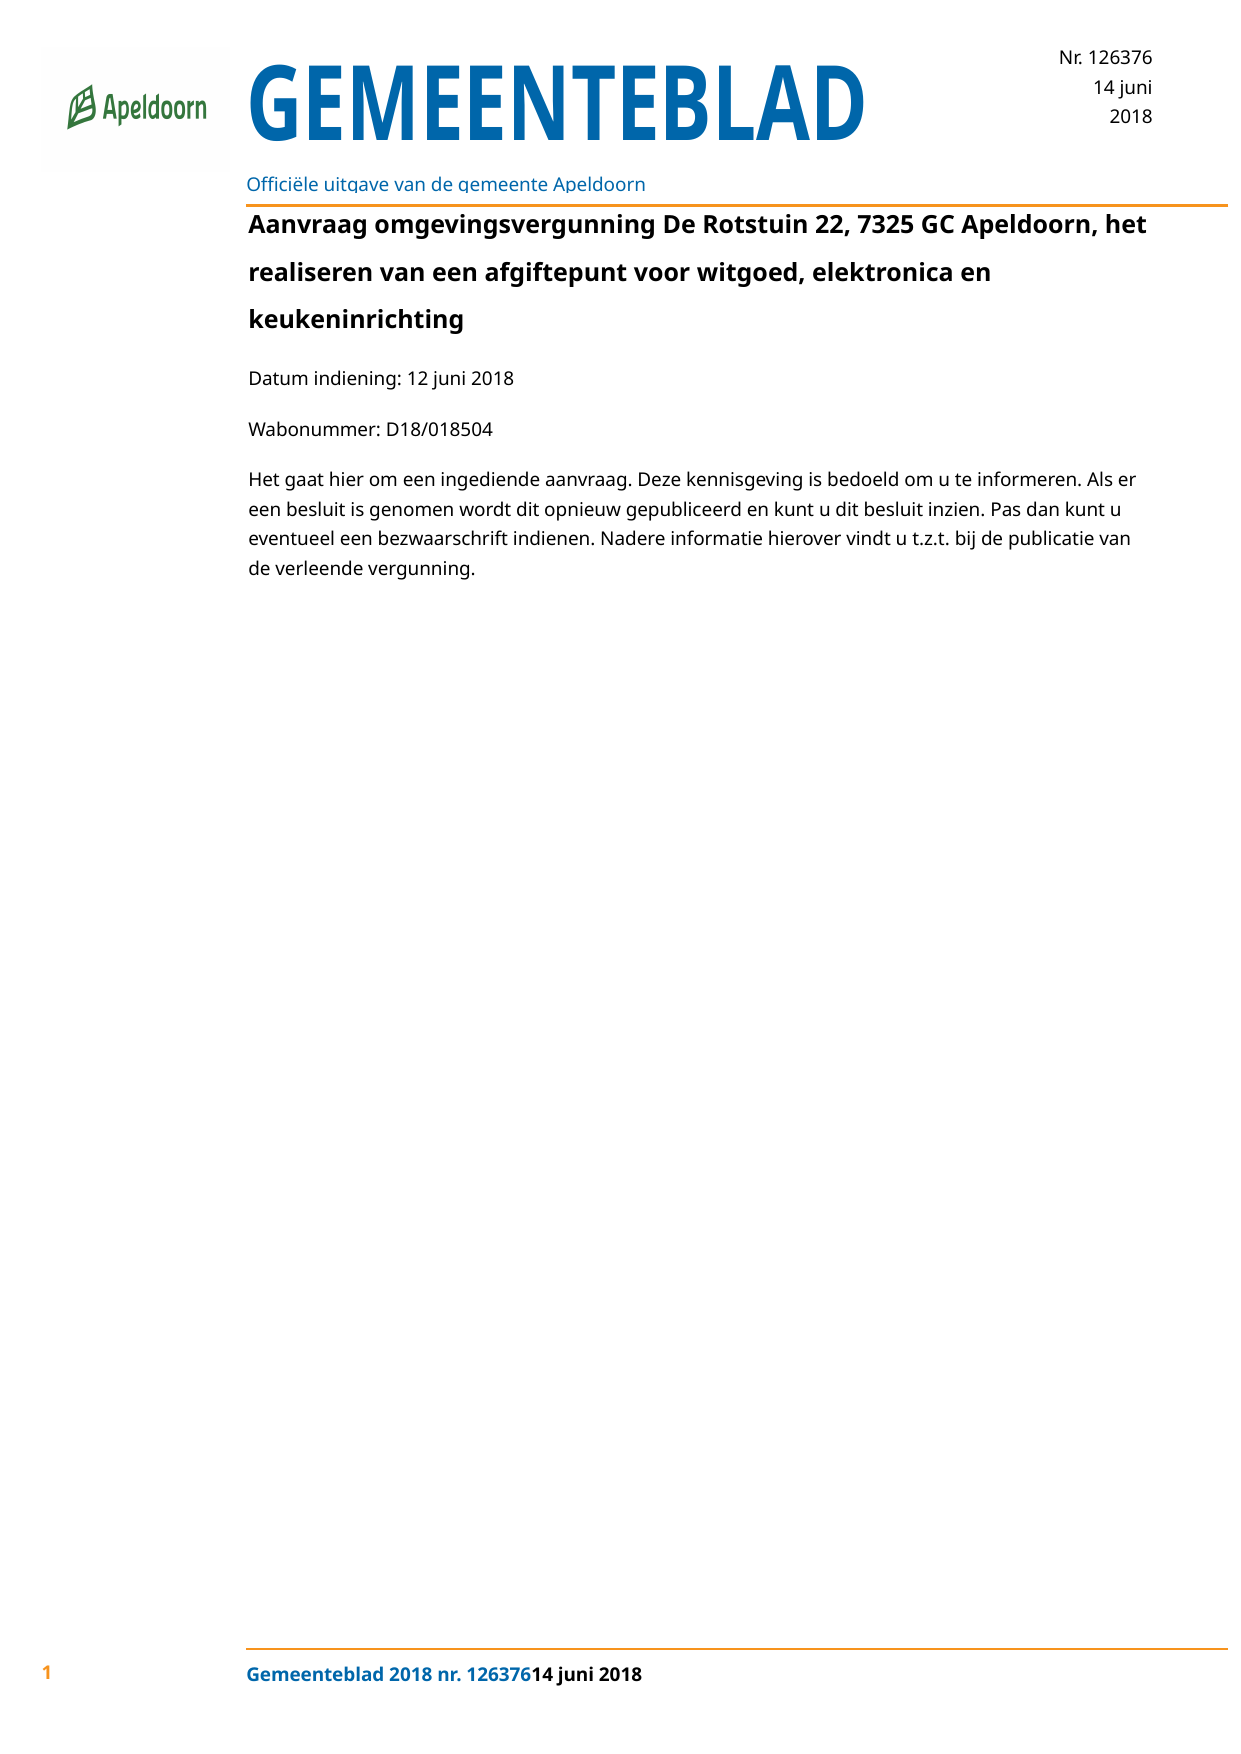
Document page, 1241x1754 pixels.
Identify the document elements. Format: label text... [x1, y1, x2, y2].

text Wabonummer: D18/018504 [248, 416, 1152, 442]
text Het gaat hier om een ingediende aanvraag. Deze kennisgeving is bedoeld om u te informeren. Als er een besluit is genomen wordt dit opnieuw gepubliceerd en kunt u dit besluit inzien. Pas dan kunt u eventueel een bezwaarschrift indienen. Nadere informatie hierover vindt u t.z.t. bij de publicatie van de verleende vergunning. [248, 466, 1152, 581]
text Aanvraag omgevingsvergunning De Rotstuin 22, 7325 GC Apeldoorn, het realiseren van een afgiftepunt voor witgoed, elektronica en keukeninrichting [248, 207, 1152, 336]
text Datum indiening: 12 juni 2018 [248, 366, 1152, 391]
picture [41, 47, 231, 172]
